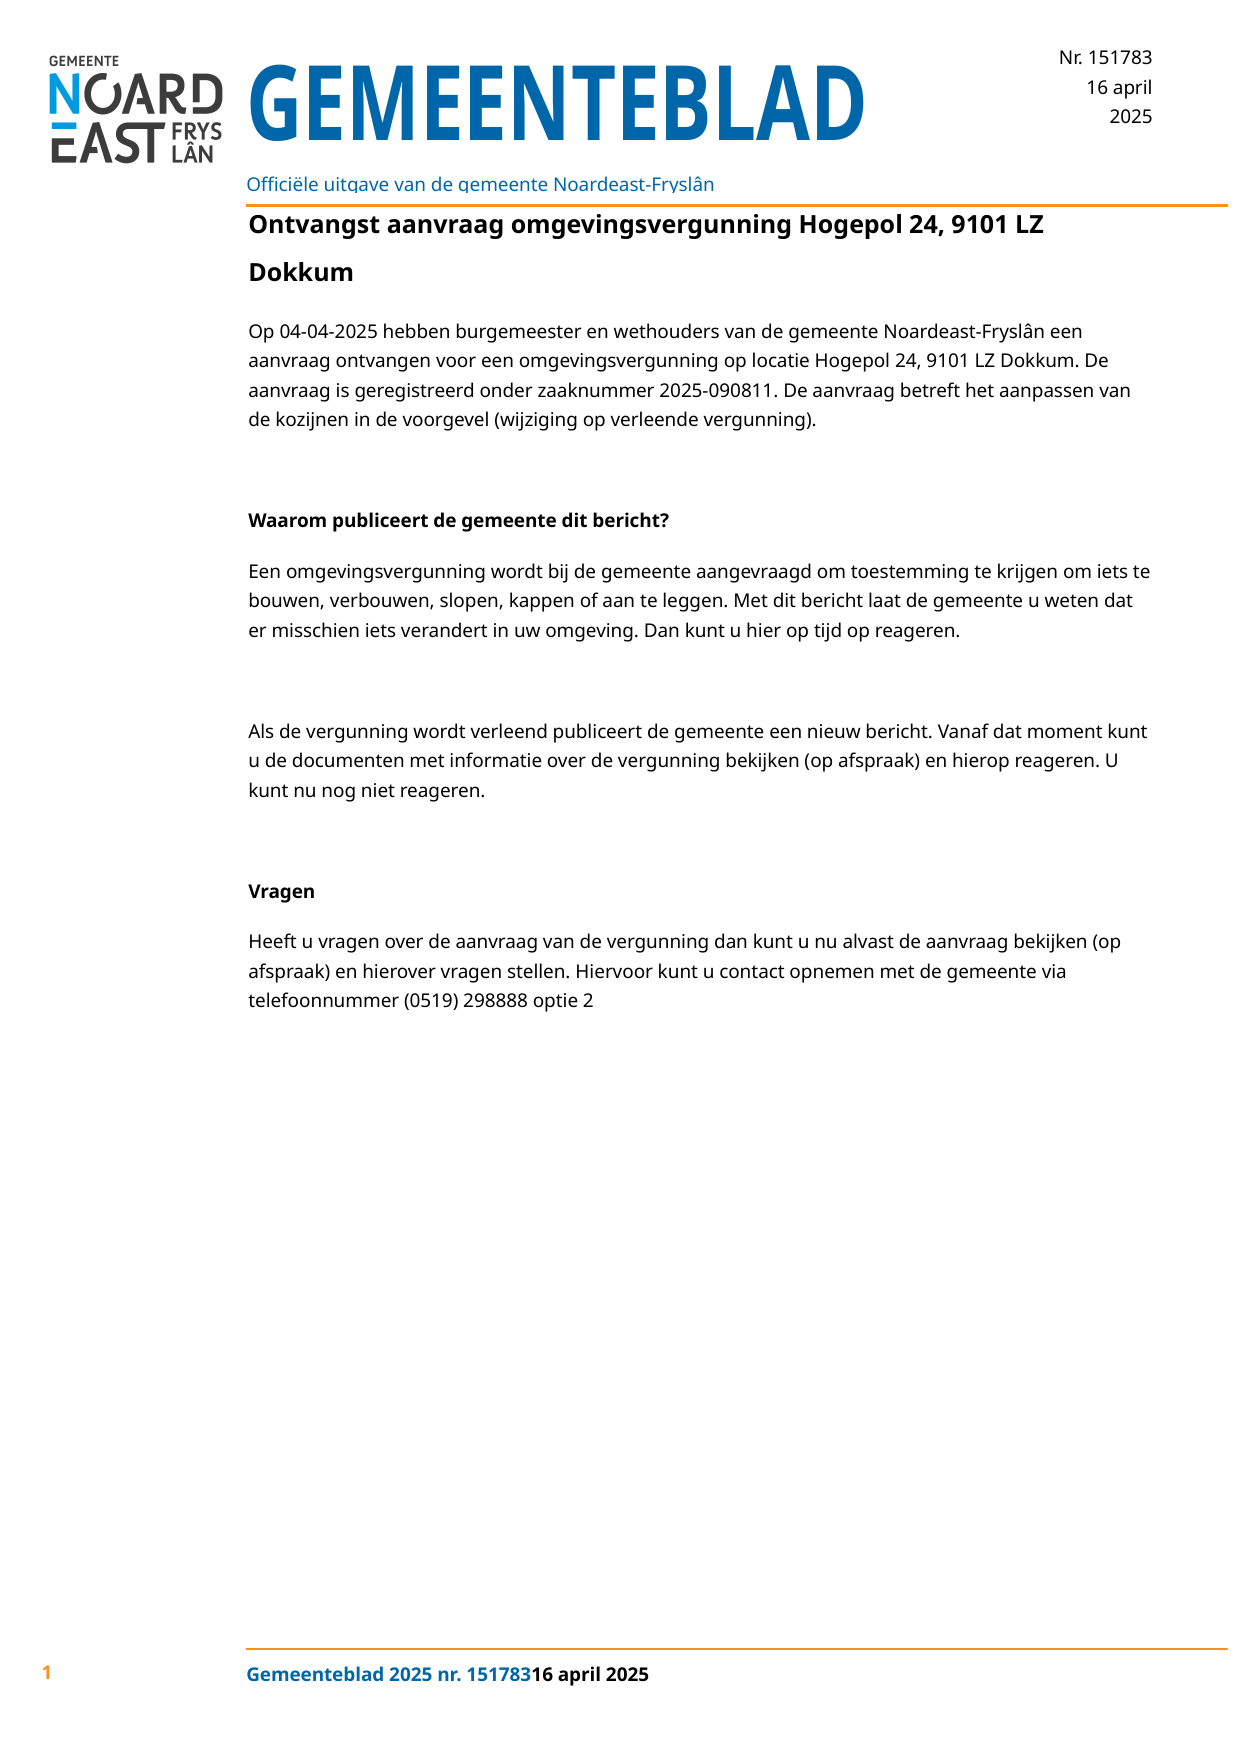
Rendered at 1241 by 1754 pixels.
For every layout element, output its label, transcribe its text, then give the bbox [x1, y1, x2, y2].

picture [41, 47, 231, 172]
text Als de vergunning wordt verleend publiceert de gemeente een nieuw bericht. Vanaf dat moment kunt u de documenten met informatie over de vergunning bekijken (op afspraak) en hierop reageren. U kunt nu nog niet reageren. [248, 718, 1152, 803]
text Heeft u vragen over de aanvraag van de vergunning dan kunt u nu alvast de aanvraag bekijken (op afspraak) en hierover vragen stellen. Hiervoor kunt u contact opnemen met de gemeente via telefoonnummer (0519) 298888 optie 2 [248, 928, 1152, 1013]
text Vragen [248, 878, 1152, 904]
text Waarom publiceert de gemeente dit bericht? [248, 507, 1152, 533]
text Ontvangst aanvraag omgevingsvergunning Hogepol 24, 9101 LZ Dokkum [248, 207, 1152, 288]
text Op 04-04-2025 hebben burgemeester en wethouders van de gemeente Noardeast-Fryslân een aanvraag ontvangen voor een omgevingsvergunning op locatie Hogepol 24, 9101 LZ Dokkum. De aanvraag is geregistreerd onder zaaknummer 2025-090811. De aanvraag betreft het aanpassen van de kozijnen in de voorgevel (wijziging op verleende vergunning). [248, 318, 1152, 432]
text Een omgevingsvergunning wordt bij de gemeente aangevraagd om toestemming te krijgen om iets te bouwen, verbouwen, slopen, kappen of aan te leggen. Met dit bericht laat de gemeente u weten dat er misschien iets verandert in uw omgeving. Dan kunt u hier op tijd op reageren. [248, 558, 1152, 643]
